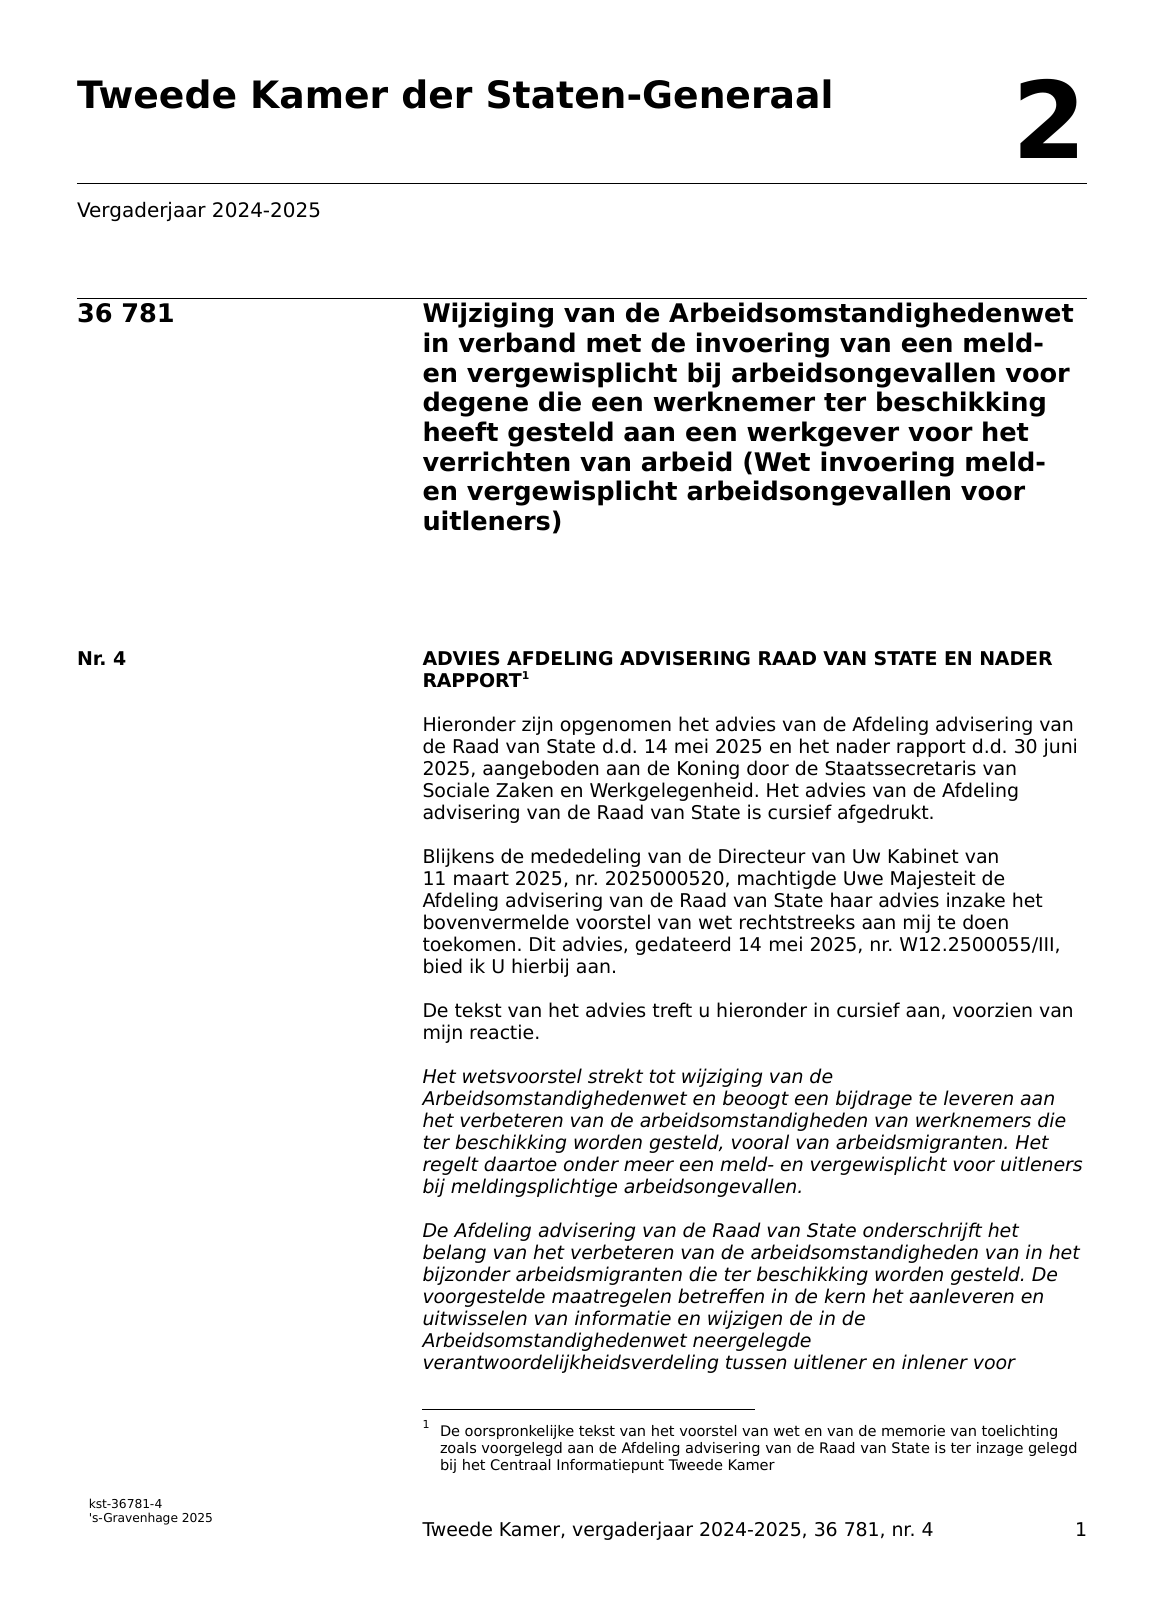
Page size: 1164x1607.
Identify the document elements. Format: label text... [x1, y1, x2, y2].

text Het wetsvoorstel strekt tot wijziging van de Arbeidsomstandighedenwet en beoogt een bijdrage te leveren aan het verbeteren van de arbeidsomstandigheden van werknemers die ter beschikking worden gesteld, vooral van arbeidsmigranten. Het regelt daartoe onder meer een meld- en vergewisplicht voor uitleners bij meldingsplichtige arbeidsongevallen. [422, 1066, 1087, 1198]
text Blijkens de mededeling van de Directeur van Uw Kabinet van 11 maart 2025, nr. 2025000520, machtigde Uwe Majesteit de Afdeling advisering van de Raad van State haar advies inzake het bovenvermelde voorstel van wet rechtstreeks aan mij te doen toekomen. Dit advies, gedateerd 14 mei 2025, nr. W12.2500055/III, bied ik U hierbij aan. [422, 846, 1087, 978]
table_header 2 [886, 59, 1087, 183]
text kst-36781-4 [88, 1497, 323, 1511]
subtitle Nr. 4 ADVIES AFDELING ADVISERING RAAD VAN STATE EN NADER RAPPORT [77, 647, 1087, 691]
text De oorspronkelijke tekst van het voorstel van wet en van de memorie van toelichting zoals voorgelegd aan de Afdeling advisering van de Raad van State is ter inzage gelegd bij het Centraal Informatiepunt Tweede Kamer [422, 1418, 1087, 1474]
text Hieronder zijn opgenomen het advies van de Afdeling advisering van de Raad van State d.d. 14 mei 2025 en het nader rapport d.d. 30 juni 2025, aangeboden aan de Koning door de Staatssecretaris van Sociale Zaken en Werkgelegenheid. Het advies van de Afdeling advisering van de Raad van State is cursief afgedrukt. [422, 714, 1087, 823]
subtitle 36 781 Wijziging van de Arbeidsomstandighedenwet in verband met de invoering van een meld- en vergewisplicht bij arbeidsongevallen voor degene die een werknemer ter beschikking heeft gesteld aan een werkgever voor het verrichten van arbeid (Wet invoering meld- en vergewisplicht arbeidsongevallen voor uitleners) [77, 299, 1087, 536]
text 's-Gravenhage 2025 [88, 1511, 323, 1525]
table_cell Vergaderjaar 2024-2025 [77, 184, 1087, 298]
text De Afdeling advisering van de Raad van State onderschrijft het belang van het verbeteren van de arbeidsomstandigheden van in het bijzonder arbeidsmigranten die ter beschikking worden gesteld. De voorgestelde maatregelen betreffen in de kern het aanleveren en uitwisselen van informatie en wijzigen de in de Arbeidsomstandighedenwet neergelegde verantwoordelijkheidsverdeling tussen uitlener en inlener voor [422, 1220, 1087, 1374]
table_header Tweede Kamer der Staten-Generaal [77, 59, 886, 183]
text De tekst van het advies treft u hieronder in cursief aan, voorzien van mijn reactie. [422, 1000, 1087, 1044]
